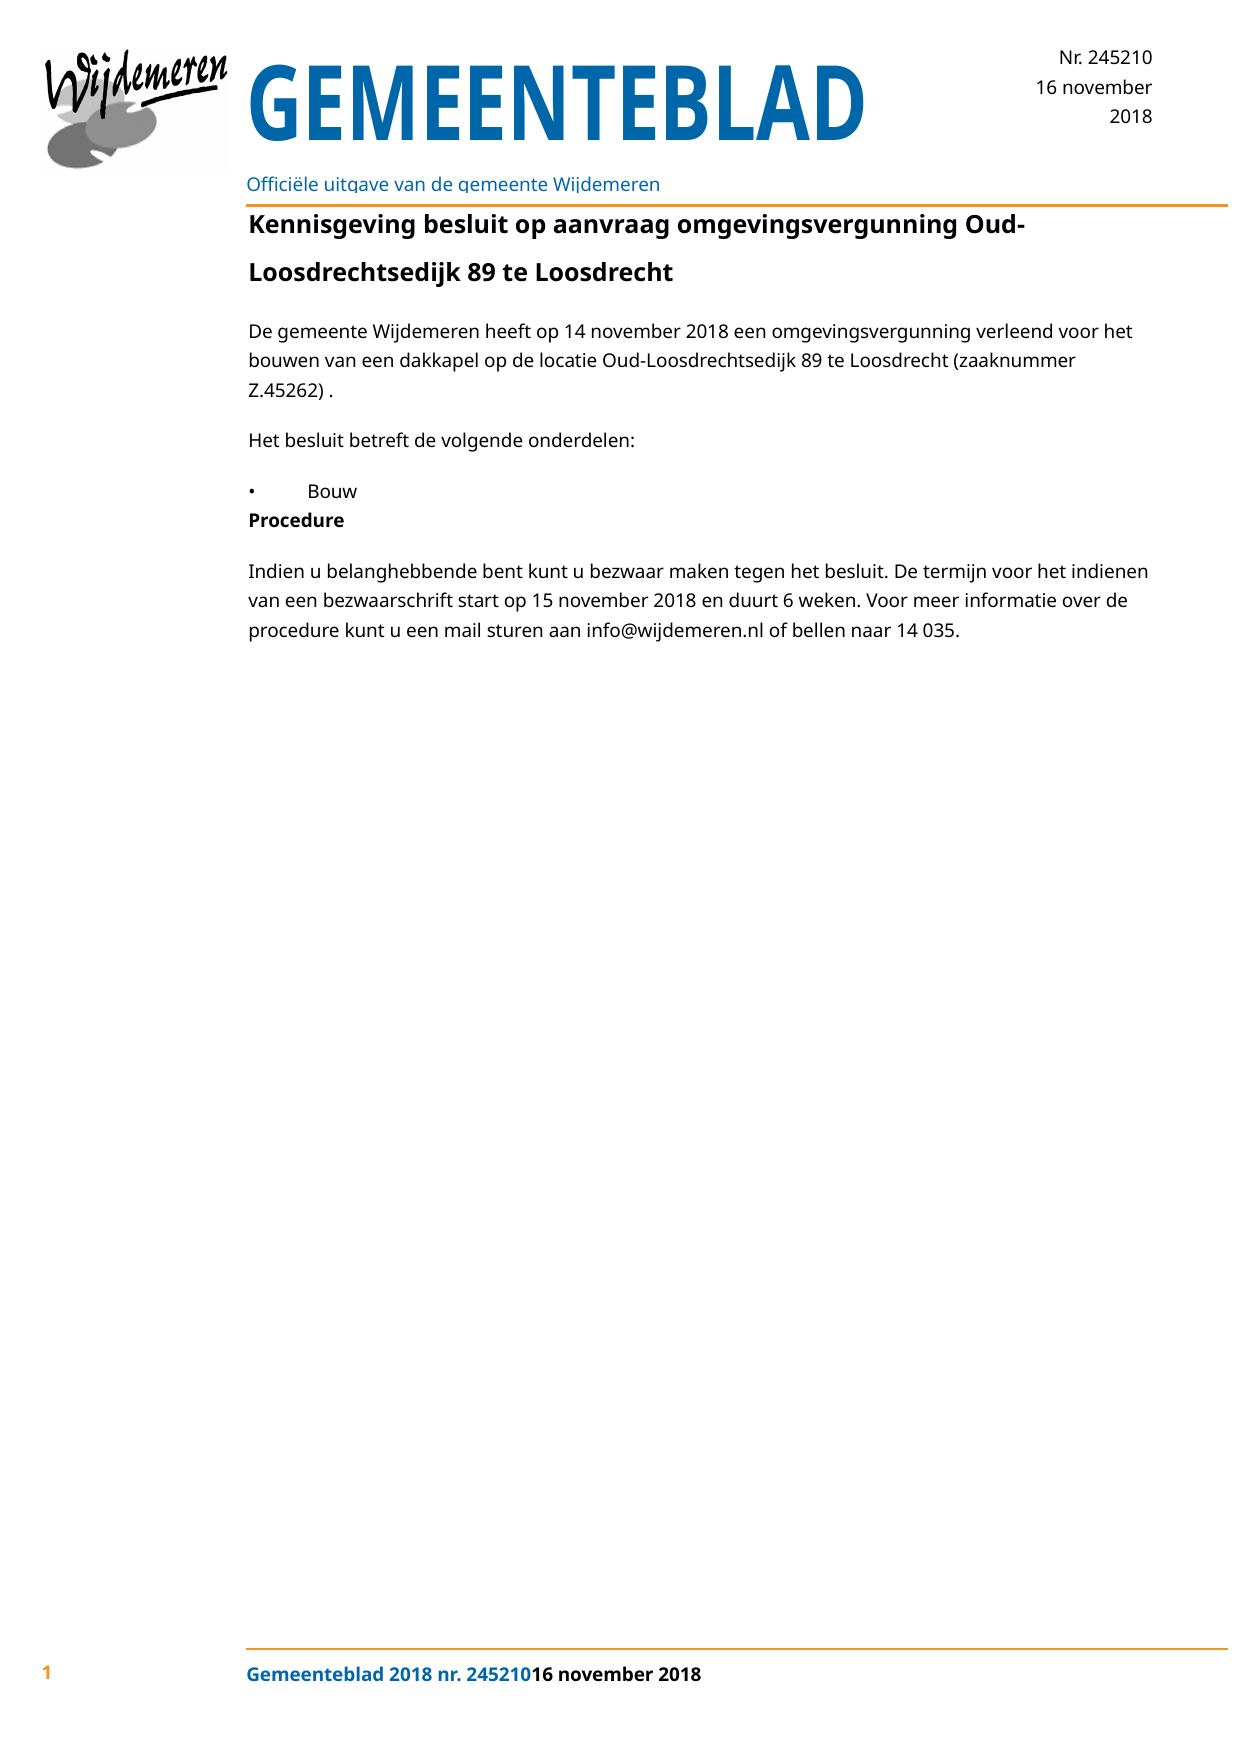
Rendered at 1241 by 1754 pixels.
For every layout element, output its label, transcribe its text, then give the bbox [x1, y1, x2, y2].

picture [41, 47, 231, 172]
text Kennisgeving besluit op aanvraag omgevingsvergunning Oud-Loosdrechtsedijk 89 te Loosdrecht [248, 207, 1152, 288]
text Procedure [248, 507, 1152, 533]
text Indien u belanghebbende bent kunt u bezwaar maken tegen het besluit. De termijn voor het indienen van een bezwaarschrift start op 15 november 2018 en duurt 6 weken. Voor meer informatie over de procedure kunt u een mail sturen aan info@wijdemeren.nl of bellen naar 14 035. [248, 558, 1152, 643]
text Het besluit betreft de volgende onderdelen: [248, 427, 1152, 453]
list Bouw [248, 478, 1152, 504]
text De gemeente Wijdemeren heeft op 14 november 2018 een omgevingsvergunning verleend voor het bouwen van een dakkapel op de locatie Oud-Loosdrechtsedijk 89 te Loosdrecht (zaaknummer Z.45262) . [248, 318, 1152, 403]
